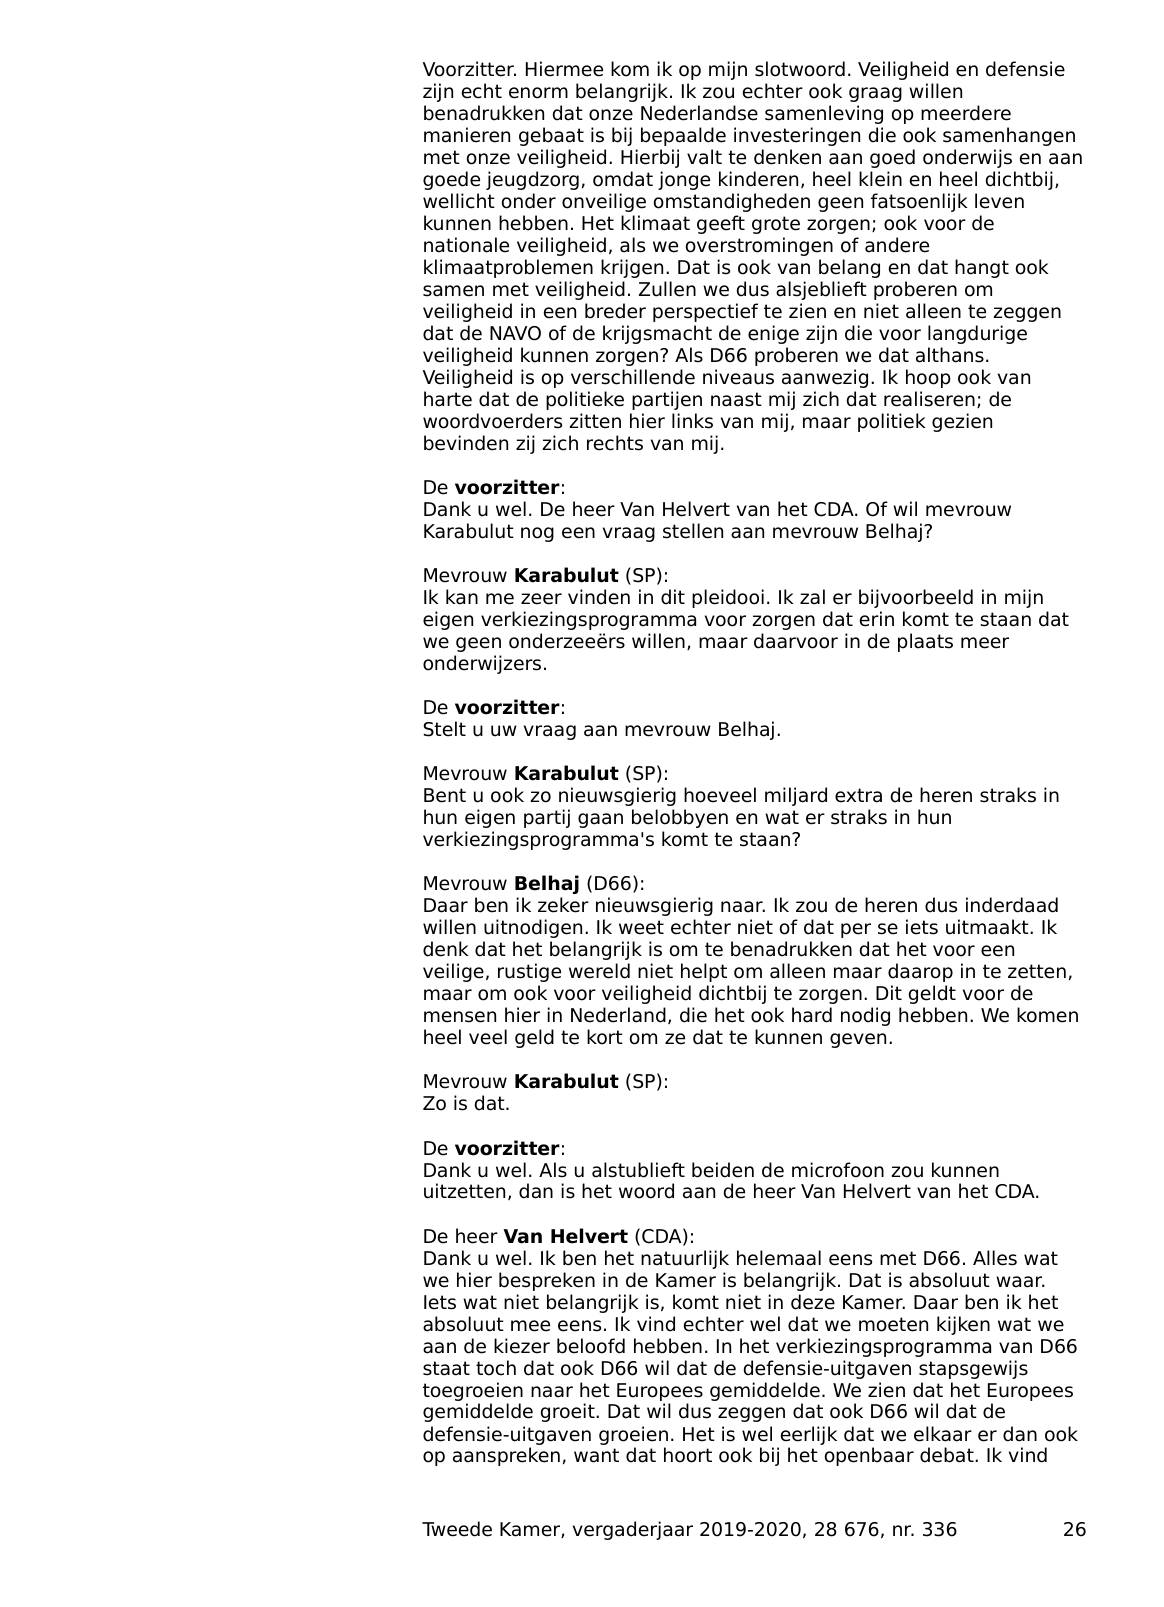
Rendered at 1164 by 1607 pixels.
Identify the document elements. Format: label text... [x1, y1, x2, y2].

text Mevrouw Karabulut (SP): [422, 1071, 1087, 1093]
text Zo is dat. [422, 1093, 1087, 1115]
text De voorzitter: [422, 1137, 1087, 1159]
text De voorzitter: [422, 477, 1087, 499]
text Mevrouw Karabulut (SP): [422, 565, 1087, 587]
text Voorzitter. Hiermee kom ik op mijn slotwoord. Veiligheid en defensie zijn echt enorm belangrijk. Ik zou echter ook graag willen benadrukken dat onze Nederlandse samenleving op meerdere manieren gebaat is bij bepaalde investeringen die ook samenhangen met onze veiligheid. Hierbij valt te denken aan goed onderwijs en aan goede jeugdzorg, omdat jonge kinderen, heel klein en heel dichtbij, wellicht onder onveilige omstandigheden geen fatsoenlijk leven kunnen hebben. Het klimaat geeft grote zorgen; ook voor de nationale veiligheid, als we overstromingen of andere klimaatproblemen krijgen. Dat is ook van belang en dat hangt ook samen met veiligheid. Zullen we dus alsjeblieft proberen om veiligheid in een breder perspectief te zien en niet alleen te zeggen dat de NAVO of de krijgsmacht de enige zijn die voor langdurige veiligheid kunnen zorgen? Als D66 proberen we dat althans. Veiligheid is op verschillende niveaus aanwezig. Ik hoop ook van harte dat de politieke partijen naast mij zich dat realiseren; de woordvoerders zitten hier links van mij, maar politiek gezien bevinden zij zich rechts van mij. [422, 59, 1087, 455]
text Stelt u uw vraag aan mevrouw Belhaj. [422, 719, 1087, 741]
text Ik kan me zeer vinden in dit pleidooi. Ik zal er bijvoorbeeld in mijn eigen verkiezingsprogramma voor zorgen dat erin komt te staan dat we geen onderzeeërs willen, maar daarvoor in de plaats meer onderwijzers. [422, 587, 1087, 675]
text De voorzitter: [422, 697, 1087, 719]
text De heer Van Helvert (CDA): [422, 1226, 1087, 1248]
text Dank u wel. Ik ben het natuurlijk helemaal eens met D66. Alles wat we hier bespreken in de Kamer is belangrijk. Dat is absoluut waar. Iets wat niet belangrijk is, komt niet in deze Kamer. Daar ben ik het absoluut mee eens. Ik vind echter wel dat we moeten kijken wat we aan de kiezer beloofd hebben. In het verkiezingsprogramma van D66 staat toch dat ook D66 wil dat de defensie-uitgaven stapsgewijs toegroeien naar het Europees gemiddelde. We zien dat het Europees gemiddelde groeit. Dat wil dus zeggen dat ook D66 wil dat de defensie-uitgaven groeien. Het is wel eerlijk dat we elkaar er dan ook op aanspreken, want dat hoort ook bij het openbaar debat. Ik vind [422, 1248, 1087, 1467]
text Dank u wel. De heer Van Helvert van het CDA. Of wil mevrouw Karabulut nog een vraag stellen aan mevrouw Belhaj? [422, 499, 1087, 543]
text Daar ben ik zeker nieuwsgierig naar. Ik zou de heren dus inderdaad willen uitnodigen. Ik weet echter niet of dat per se iets uitmaakt. Ik denk dat het belangrijk is om te benadrukken dat het voor een veilige, rustige wereld niet helpt om alleen maar daarop in te zetten, maar om ook voor veiligheid dichtbij te zorgen. Dit geldt voor de mensen hier in Nederland, die het ook hard nodig hebben. We komen heel veel geld te kort om ze dat te kunnen geven. [422, 895, 1087, 1049]
text Mevrouw Karabulut (SP): [422, 763, 1087, 785]
text Bent u ook zo nieuwsgierig hoeveel miljard extra de heren straks in hun eigen partij gaan belobbyen en wat er straks in hun verkiezingsprogramma's komt te staan? [422, 785, 1087, 851]
text Dank u wel. Als u alstublieft beiden de microfoon zou kunnen uitzetten, dan is het woord aan de heer Van Helvert van het CDA. [422, 1159, 1087, 1203]
text Mevrouw Belhaj (D66): [422, 873, 1087, 895]
